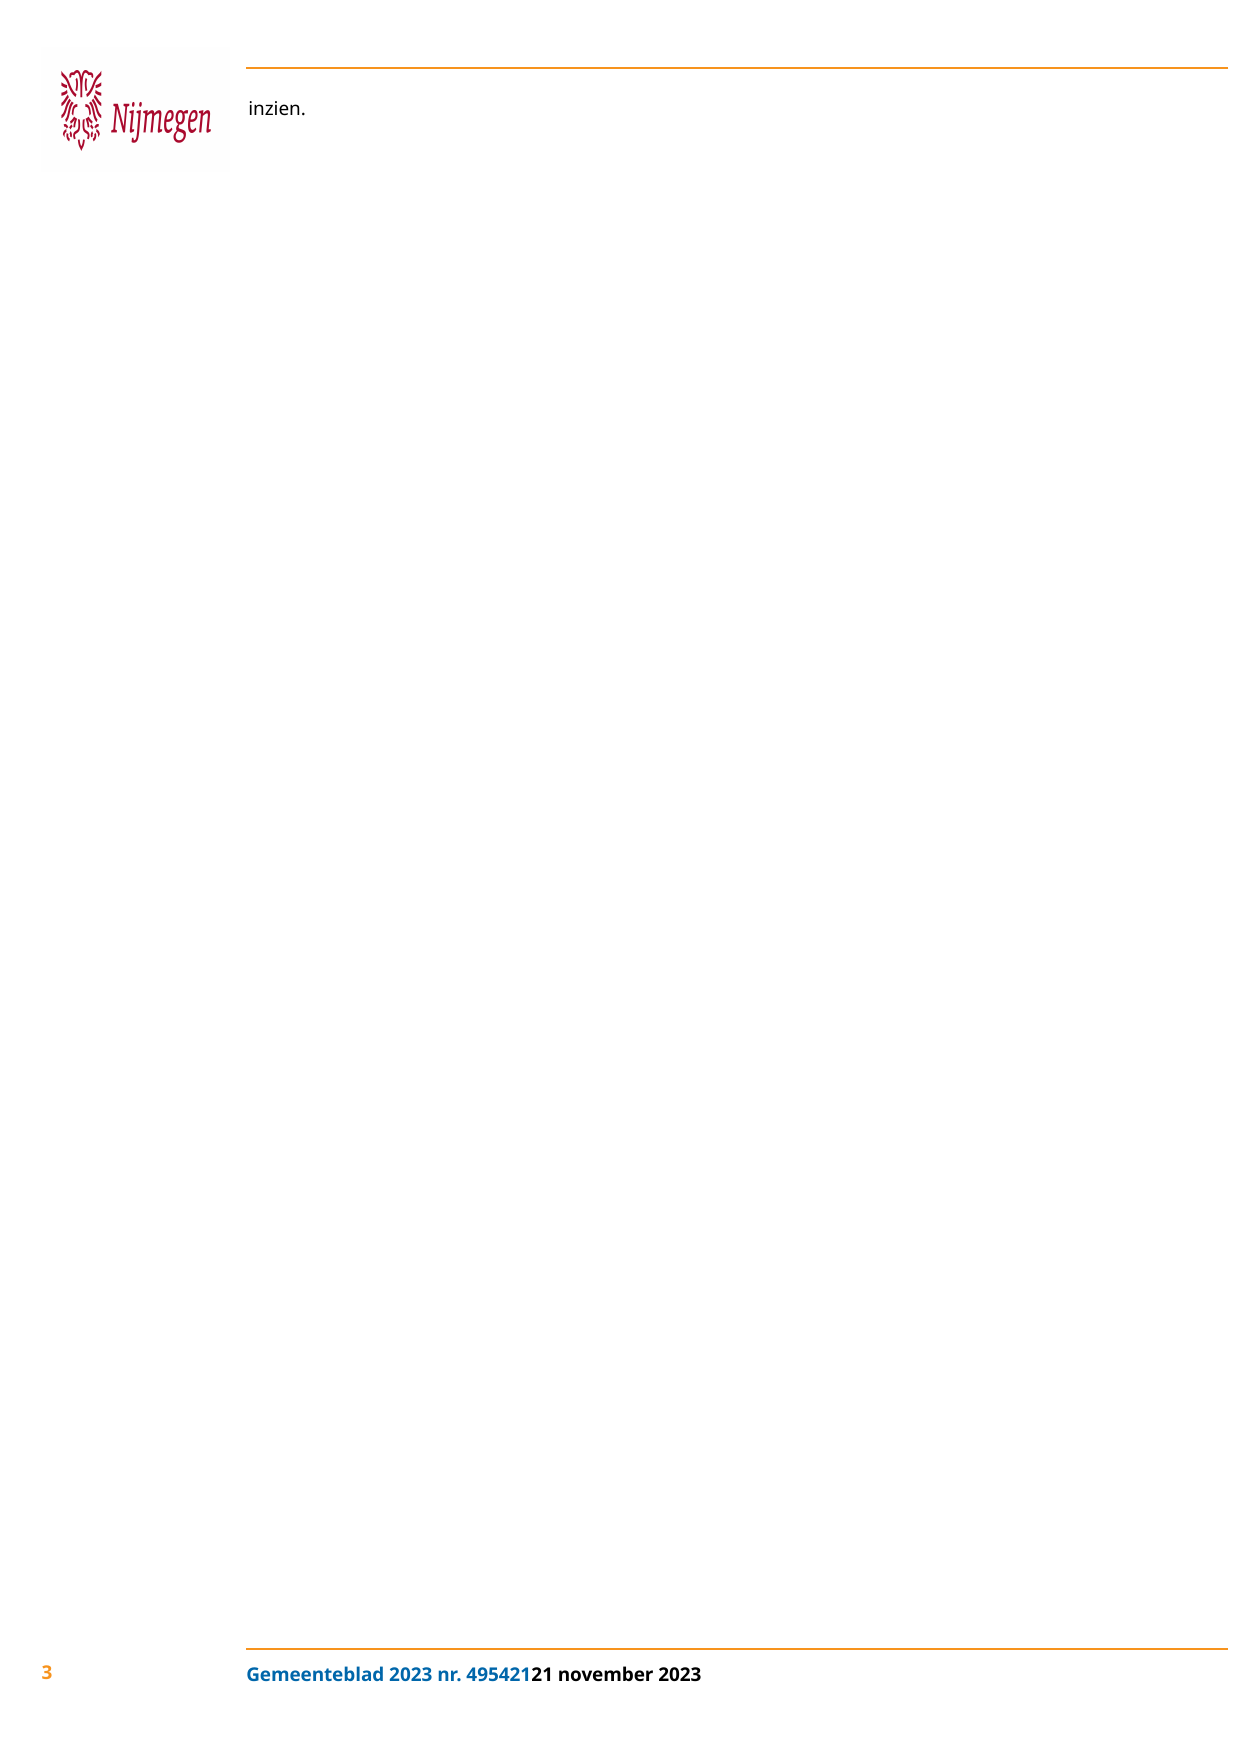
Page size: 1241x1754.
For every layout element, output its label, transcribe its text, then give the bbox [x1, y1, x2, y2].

picture [41, 47, 231, 172]
text inzien. [248, 95, 1152, 121]
